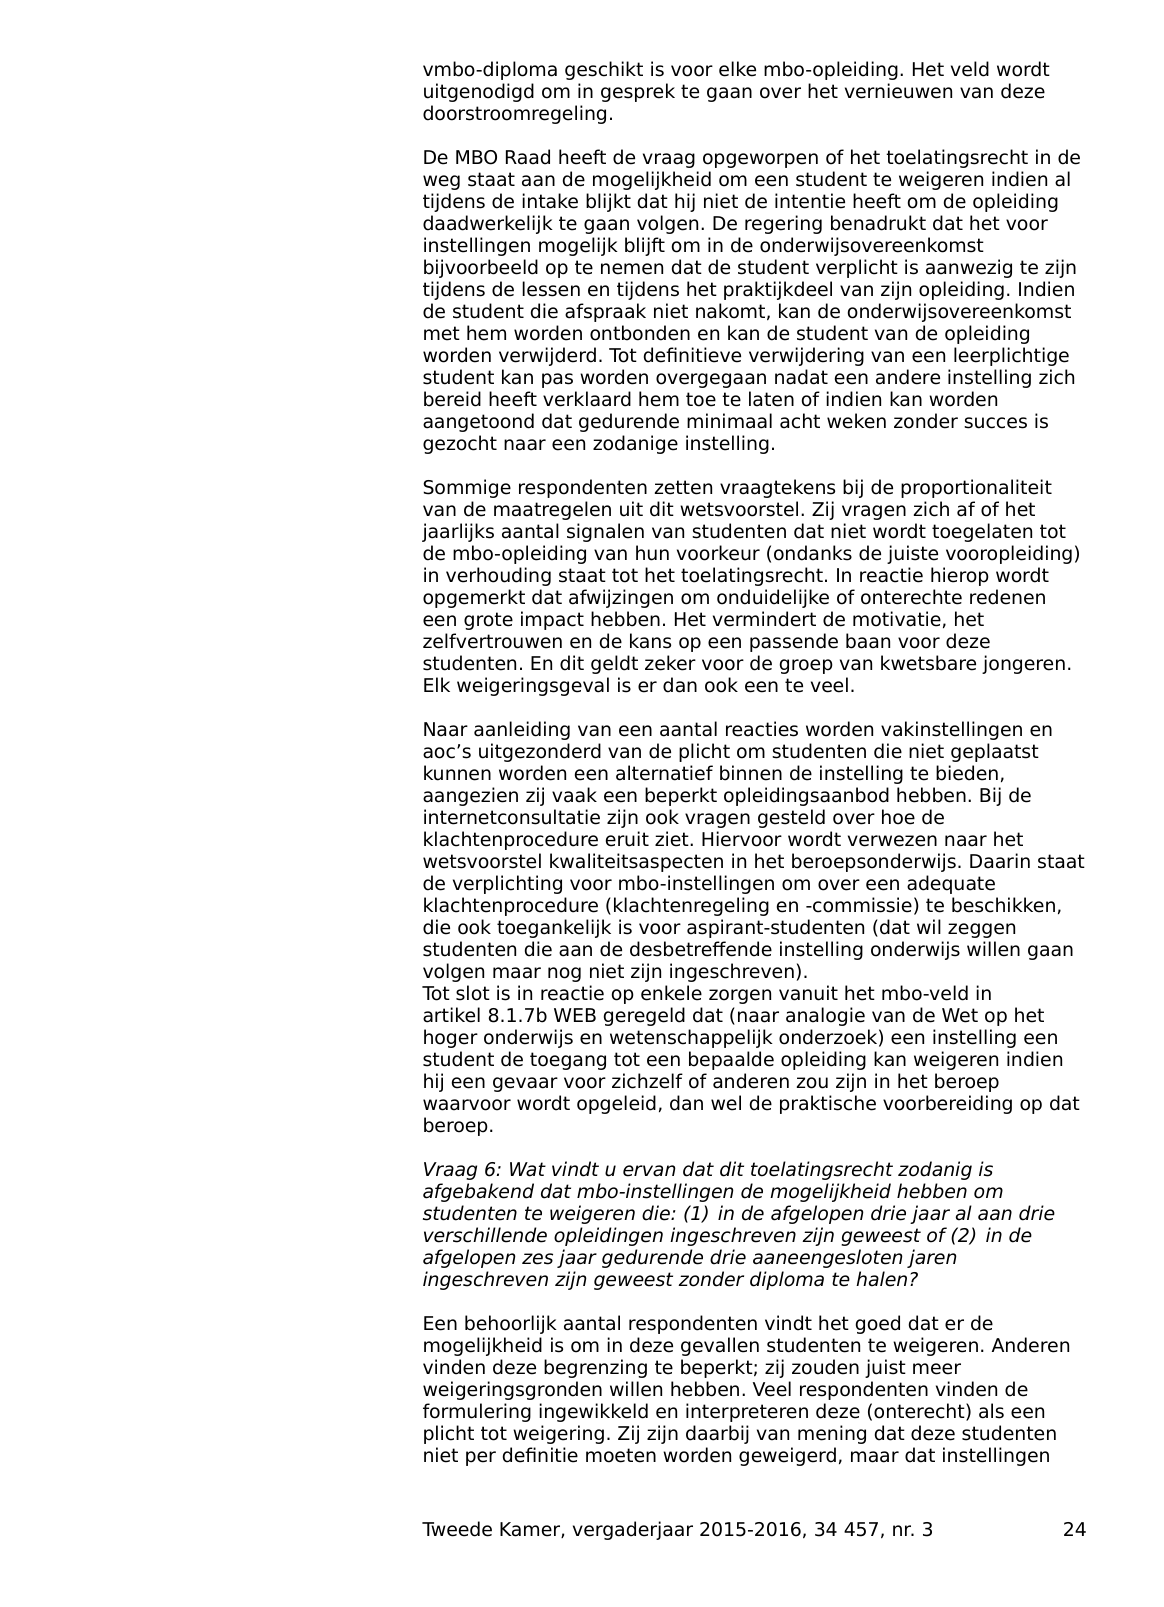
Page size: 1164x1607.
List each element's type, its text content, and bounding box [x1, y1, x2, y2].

text Vraag 6: Wat vindt u ervan dat dit toelatingsrecht zodanig is afgebakend dat mbo-instellingen de mogelijkheid hebben om studenten te weigeren die: (1) in de afgelopen drie jaar al aan drie verschillende opleidingen ingeschreven zijn geweest of (2) in de afgelopen zes jaar gedurende drie aaneengesloten jaren ingeschreven zijn geweest zonder diploma te halen? [422, 1159, 1087, 1291]
text Sommige respondenten zetten vraagtekens bij de proportionaliteit van de maatregelen uit dit wetsvoorstel. Zij vragen zich af of het jaarlijks aantal signalen van studenten dat niet wordt toegelaten tot de mbo-opleiding van hun voorkeur (ondanks de juiste vooropleiding) in verhouding staat tot het toelatingsrecht. In reactie hierop wordt opgemerkt dat afwijzingen om onduidelijke of onterechte redenen een grote impact hebben. Het vermindert de motivatie, het zelfvertrouwen en de kans op een passende baan voor deze studenten. En dit geldt zeker voor de groep van kwetsbare jongeren. Elk weigeringsgeval is er dan ook een te veel. [422, 477, 1087, 697]
text Tot slot is in reactie op enkele zorgen vanuit het mbo-veld in artikel 8.1.7b WEB geregeld dat (naar analogie van de Wet op het hoger onderwijs en wetenschappelijk onderzoek) een instelling een student de toegang tot een bepaalde opleiding kan weigeren indien hij een gevaar voor zichzelf of anderen zou zijn in het beroep waarvoor wordt opgeleid, dan wel de praktische voorbereiding op dat beroep. [422, 983, 1087, 1137]
text Een behoorlijk aantal respondenten vindt het goed dat er de mogelijkheid is om in deze gevallen studenten te weigeren. Anderen vinden deze begrenzing te beperkt; zij zouden juist meer weigeringsgronden willen hebben. Veel respondenten vinden de formulering ingewikkeld en interpreteren deze (onterecht) als een plicht tot weigering. Zij zijn daarbij van mening dat deze studenten niet per definitie moeten worden geweigerd, maar dat instellingen [422, 1313, 1087, 1467]
text De MBO Raad heeft de vraag opgeworpen of het toelatingsrecht in de weg staat aan de mogelijkheid om een student te weigeren indien al tijdens de intake blijkt dat hij niet de intentie heeft om de opleiding daadwerkelijk te gaan volgen. De regering benadrukt dat het voor instellingen mogelijk blijft om in de onderwijsovereenkomst bijvoorbeeld op te nemen dat de student verplicht is aanwezig te zijn tijdens de lessen en tijdens het praktijkdeel van zijn opleiding. Indien de student die afspraak niet nakomt, kan de onderwijsovereenkomst met hem worden ontbonden en kan de student van de opleiding worden verwijderd. Tot definitieve verwijdering van een leerplichtige student kan pas worden overgegaan nadat een andere instelling zich bereid heeft verklaard hem toe te laten of indien kan worden aangetoond dat gedurende minimaal acht weken zonder succes is gezocht naar een zodanige instelling. [422, 147, 1087, 455]
text vmbo-diploma geschikt is voor elke mbo-opleiding. Het veld wordt uitgenodigd om in gesprek te gaan over het vernieuwen van deze doorstroomregeling. [422, 59, 1087, 125]
text Naar aanleiding van een aantal reacties worden vakinstellingen en aoc’s uitgezonderd van de plicht om studenten die niet geplaatst kunnen worden een alternatief binnen de instelling te bieden, aangezien zij vaak een beperkt opleidingsaanbod hebben. Bij de internetconsultatie zijn ook vragen gesteld over hoe de klachtenprocedure eruit ziet. Hiervoor wordt verwezen naar het wetsvoorstel kwaliteitsaspecten in het beroepsonderwijs. Daarin staat de verplichting voor mbo-instellingen om over een adequate klachtenprocedure (klachtenregeling en -commissie) te beschikken, die ook toegankelijk is voor aspirant-studenten (dat wil zeggen studenten die aan de desbetreffende instelling onderwijs willen gaan volgen maar nog niet zijn ingeschreven). [422, 719, 1087, 983]
